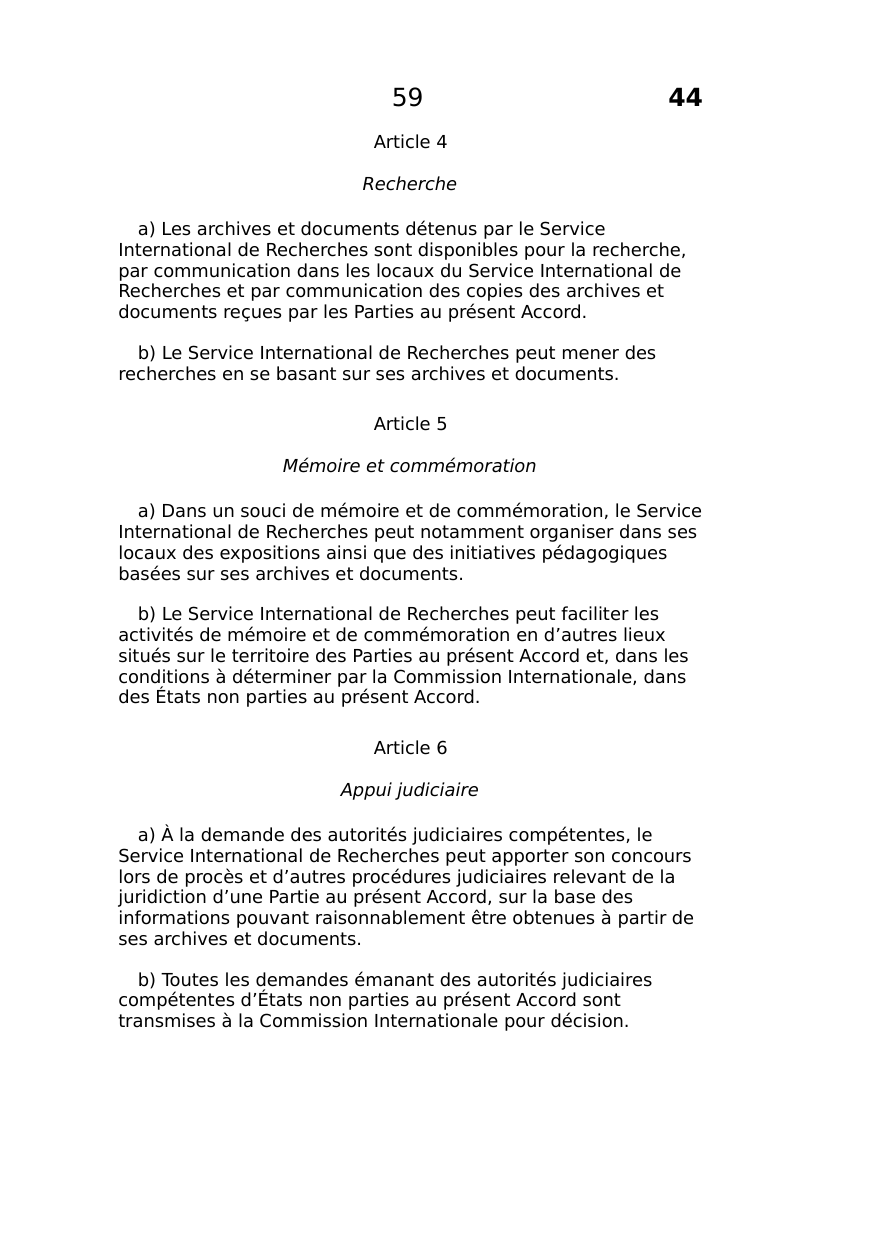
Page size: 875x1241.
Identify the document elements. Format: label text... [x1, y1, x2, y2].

text a) Les archives et documents détenus par le Service International de Recherches sont disponibles pour la recherche, par communication dans les locaux du Service International de Recherches et par communication des copies des archives et documents reçues par les Parties au présent Accord. [118, 219, 703, 323]
text a) Dans un souci de mémoire et de commémoration, le Service International de Recherches peut notamment organiser dans ses locaux des expositions ainsi que des initiatives pédagogiques basées sur ses archives et documents. [118, 501, 703, 584]
subtitle Article 5 Mémoire et commémoration [118, 414, 703, 476]
text b) Le Service International de Recherches peut mener des recherches en se basant sur ses archives et documents. [118, 343, 703, 384]
text a) À la demande des autorités judiciaires compétentes, le Service International de Recherches peut apporter son concours lors de procès et d’autres procédures judiciaires relevant de la juridiction d’une Partie au présent Accord, sur la base des informations pouvant raisonnablement être obtenues à partir de ses archives et documents. [118, 825, 703, 949]
text b) Le Service International de Recherches peut faciliter les activités de mémoire et de commémoration en d’autres lieux situés sur le territoire des Parties au présent Accord et, dans les conditions à déterminer par la Commission Internationale, dans des États non parties au présent Accord. [118, 604, 703, 708]
text b) Toutes les demandes émanant des autorités judiciaires compétentes d’États non parties au présent Accord sont transmises à la Commission Internationale pour décision. [118, 969, 703, 1032]
subtitle Article 6 Appui judiciaire [118, 738, 703, 800]
subtitle Article 4 Recherche [118, 132, 703, 194]
